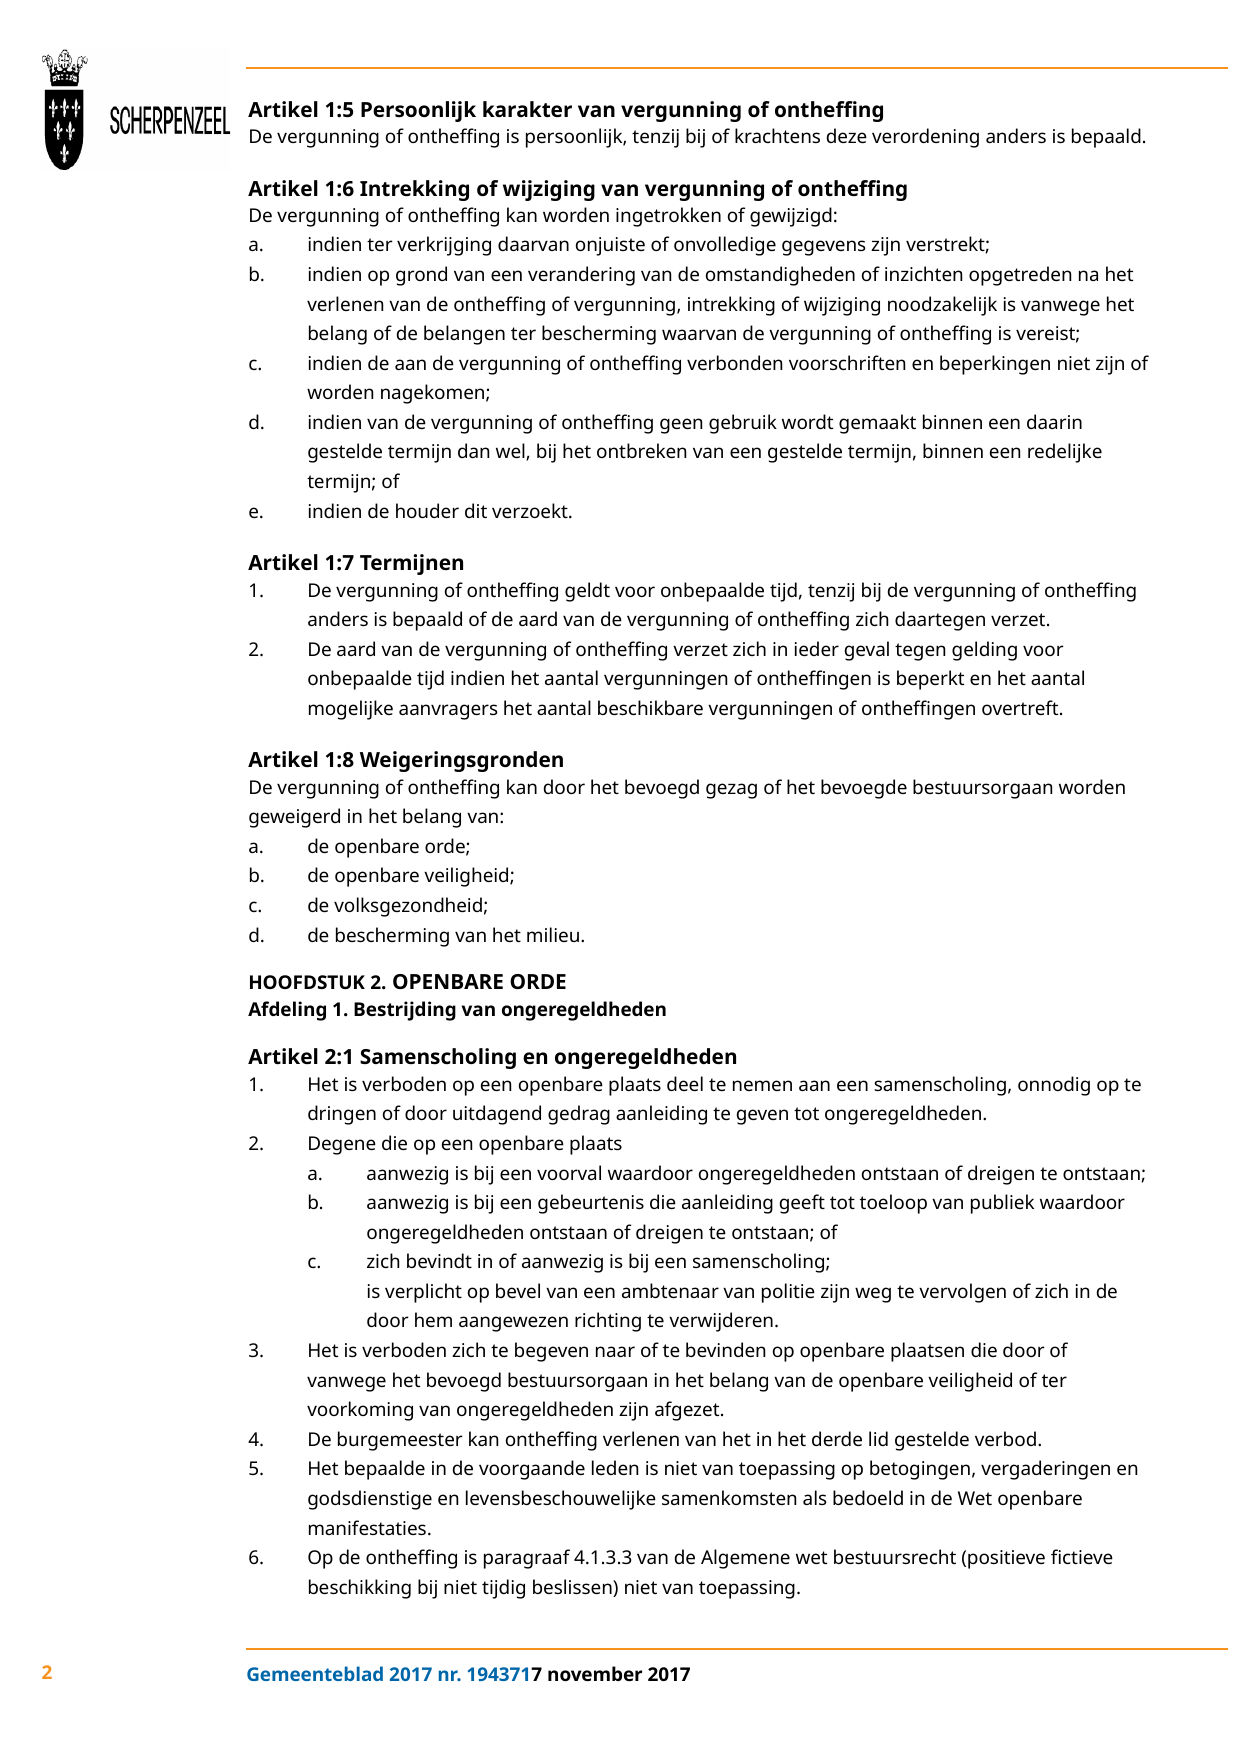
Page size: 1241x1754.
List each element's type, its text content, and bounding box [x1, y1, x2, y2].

list indien ter verkrijging daarvan onjuiste of onvolledige gegevens zijn verstrekt; [248, 232, 1152, 257]
list de bescherming van het milieu. [248, 922, 1152, 948]
list de openbare orde; [248, 833, 1152, 859]
text Afdeling 1. Bestrijding van ongeregeldheden [248, 996, 1152, 1022]
text De vergunning of ontheffing kan worden ingetrokken of gewijzigd: [248, 202, 1152, 228]
list indien de aan de vergunning of ontheffing verbonden voorschriften en beperkingen niet zijn of worden nagekomen; [248, 350, 1152, 405]
list aanwezig is bij een voorval waardoor ongeregeldheden ontstaan of dreigen te ontstaan; [307, 1160, 1152, 1185]
list is verplicht op bevel van een ambtenaar van politie zijn weg te vervolgen of zich in de door hem aangewezen richting te verwijderen. [307, 1278, 1152, 1333]
text De vergunning of ontheffing is persoonlijk, tenzij bij of krachtens deze verordening anders is bepaald. [248, 123, 1152, 149]
list De burgemeester kan ontheffing verlenen van het in het derde lid gestelde verbod. [248, 1426, 1152, 1452]
list Op de ontheffing is paragraaf 4.1.3.3 van de Algemene wet bestuursrecht (positieve fictieve beschikking bij niet tijdig beslissen) niet van toepassing. [248, 1544, 1152, 1599]
list De vergunning of ontheffing geldt voor onbepaalde tijd, tenzij bij de vergunning of ontheffing anders is bepaald of de aard van de vergunning of ontheffing zich daartegen verzet. [248, 577, 1152, 632]
text Artikel 1:5 Persoonlijk karakter van vergunning of ontheffing [248, 95, 1152, 123]
list Degene die op een openbare plaats [248, 1130, 1152, 1156]
list Het bepaalde in de voorgaande leden is niet van toepassing op betogingen, vergaderingen en godsdienstige en levensbeschouwelijke samenkomsten als bedoeld in de Wet openbare manifestaties. [248, 1456, 1152, 1540]
picture [41, 47, 231, 172]
list indien de houder dit verzoekt. [248, 498, 1152, 524]
list Het is verboden op een openbare plaats deel te nemen aan een samenscholing, onnodig op te dringen of door uitdagend gedrag aanleiding te geven tot ongeregeldheden. [248, 1071, 1152, 1126]
list de openbare veiligheid; [248, 863, 1152, 888]
text Artikel 1:6 Intrekking of wijziging van vergunning of ontheffing [248, 174, 1152, 202]
text Artikel 2:1 Samenscholing en ongeregeldheden [248, 1042, 1152, 1071]
text HOOFDSTUK 2. OPENBARE ORDE [248, 967, 1152, 996]
text Artikel 1:7 Termijnen [248, 548, 1152, 577]
text Artikel 1:8 Weigeringsgronden [248, 746, 1152, 774]
list aanwezig is bij een gebeurtenis die aanleiding geeft tot toeloop van publiek waardoor ongeregeldheden ontstaan of dreigen te ontstaan; of [307, 1189, 1152, 1244]
list indien van de vergunning of ontheffing geen gebruik wordt gemaakt binnen een daarin gestelde termijn dan wel, bij het ontbreken van een gestelde termijn, binnen een redelijke termijn; of [248, 409, 1152, 494]
text De vergunning of ontheffing kan door het bevoegd gezag of het bevoegde bestuursorgaan worden geweigerd in het belang van: [248, 774, 1152, 829]
list de volksgezondheid; [248, 892, 1152, 918]
list De aard van de vergunning of ontheffing verzet zich in ieder geval tegen gelding voor onbepaalde tijd indien het aantal vergunningen of ontheffingen is beperkt en het aantal mogelijke aanvragers het aantal beschikbare vergunningen of ontheffingen overtreft. [248, 636, 1152, 721]
list indien op grond van een verandering van de omstandigheden of inzichten opgetreden na het verlenen van de ontheffing of vergunning, intrekking of wijziging noodzakelijk is vanwege het belang of de belangen ter bescherming waarvan de vergunning of ontheffing is vereist; [248, 261, 1152, 346]
list Het is verboden zich te begeven naar of te bevinden op openbare plaatsen die door of vanwege het bevoegd bestuursorgaan in het belang van de openbare veiligheid of ter voorkoming van ongeregeldheden zijn afgezet. [248, 1337, 1152, 1422]
list zich bevindt in of aanwezig is bij een samenscholing; [307, 1248, 1152, 1274]
